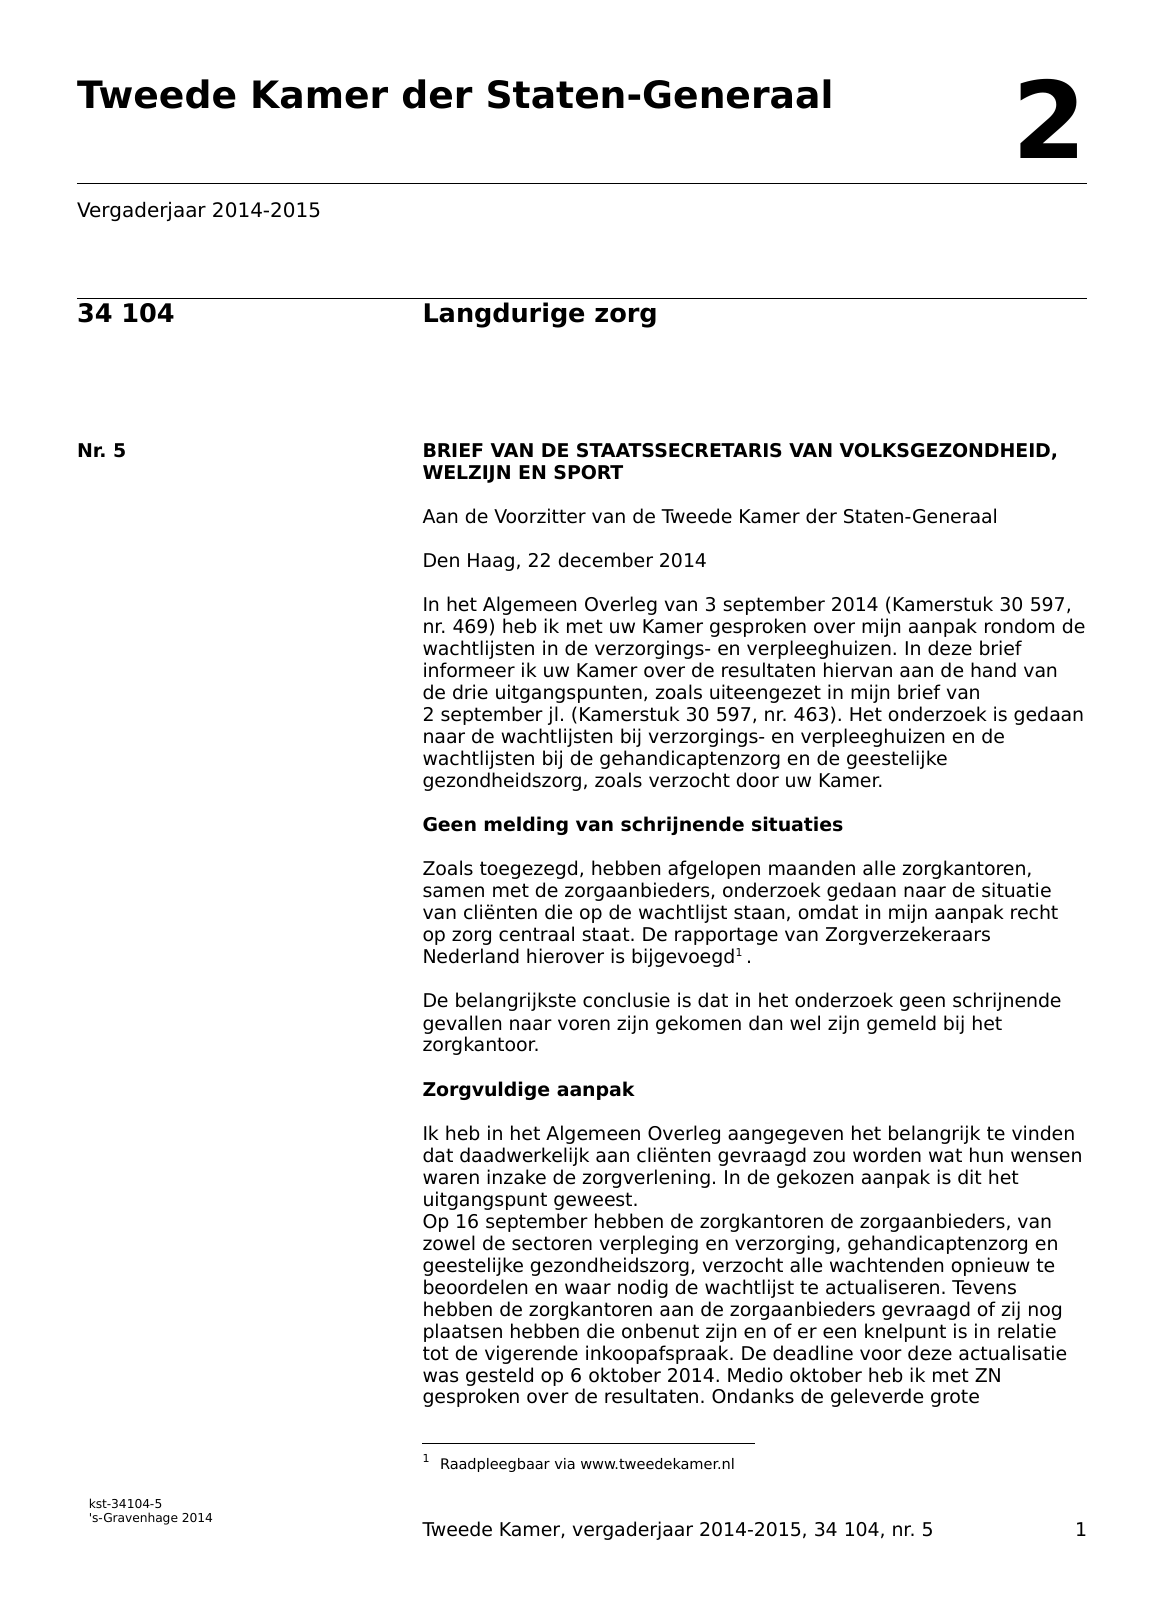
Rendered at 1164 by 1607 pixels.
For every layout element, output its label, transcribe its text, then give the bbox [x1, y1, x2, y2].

subtitle 34 104 Langdurige zorg [77, 299, 1087, 329]
text Zoals toegezegd, hebben afgelopen maanden alle zorgkantoren, samen met de zorgaanbieders, onderzoek gedaan naar de situatie van cliënten die op de wachtlijst staan, omdat in mijn aanpak recht op zorg centraal staat. De rapportage van Zorgverzekeraars Nederland hierover is bijgevoegd. [422, 858, 1087, 968]
text In het Algemeen Overleg van 3 september 2014 (Kamerstuk 30 597, nr. 469) heb ik met uw Kamer gesproken over mijn aanpak rondom de wachtlijsten in de verzorgings- en verpleeghuizen. In deze brief informeer ik uw Kamer over de resultaten hiervan aan de hand van de drie uitgangspunten, zoals uiteengezet in mijn brief van 2 september jl. (Kamerstuk 30 597, nr. 463). Het onderzoek is gedaan naar de wachtlijsten bij verzorgings- en verpleeghuizen en de wachtlijsten bij de gehandicaptenzorg en de geestelijke gezondheidszorg, zoals verzocht door uw Kamer. [422, 594, 1087, 792]
table_header 2 [886, 59, 1087, 183]
text Aan de Voorzitter van de Tweede Kamer der Staten-Generaal [422, 506, 1087, 528]
table_cell Vergaderjaar 2014-2015 [77, 184, 1087, 298]
subtitle Geen melding van schrijnende situaties [422, 814, 1087, 836]
subtitle Nr. 5 BRIEF VAN DE STAATSSECRETARIS VAN VOLKSGEZONDHEID, WELZIJN EN SPORT [77, 440, 1087, 484]
table_header Tweede Kamer der Staten-Generaal [77, 59, 886, 183]
text Op 16 september hebben de zorgkantoren de zorgaanbieders, van zowel de sectoren verpleging en verzorging, gehandicaptenzorg en geestelijke gezondheidszorg, verzocht alle wachtenden opnieuw te beoordelen en waar nodig de wachtlijst te actualiseren. Tevens hebben de zorgkantoren aan de zorgaanbieders gevraagd of zij nog plaatsen hebben die onbenut zijn en of er een knelpunt is in relatie tot de vigerende inkoopafspraak. De deadline voor deze actualisatie was gesteld op 6 oktober 2014. Medio oktober heb ik met ZN gesproken over de resultaten. Ondanks de geleverde grote [422, 1211, 1087, 1408]
subtitle Zorgvuldige aanpak [422, 1078, 1087, 1101]
text De belangrijkste conclusie is dat in het onderzoek geen schrijnende gevallen naar voren zijn gekomen dan wel zijn gemeld bij het zorgkantoor. [422, 990, 1087, 1056]
text kst-34104-5 [88, 1497, 323, 1511]
text Raadpleegbaar via www.tweedekamer.nl [422, 1452, 1087, 1474]
text Ik heb in het Algemeen Overleg aangegeven het belangrijk te vinden dat daadwerkelijk aan cliënten gevraagd zou worden wat hun wensen waren inzake de zorgverlening. In de gekozen aanpak is dit het uitgangspunt geweest. [422, 1123, 1087, 1211]
text 's-Gravenhage 2014 [88, 1511, 323, 1525]
text Den Haag, 22 december 2014 [422, 550, 1087, 572]
